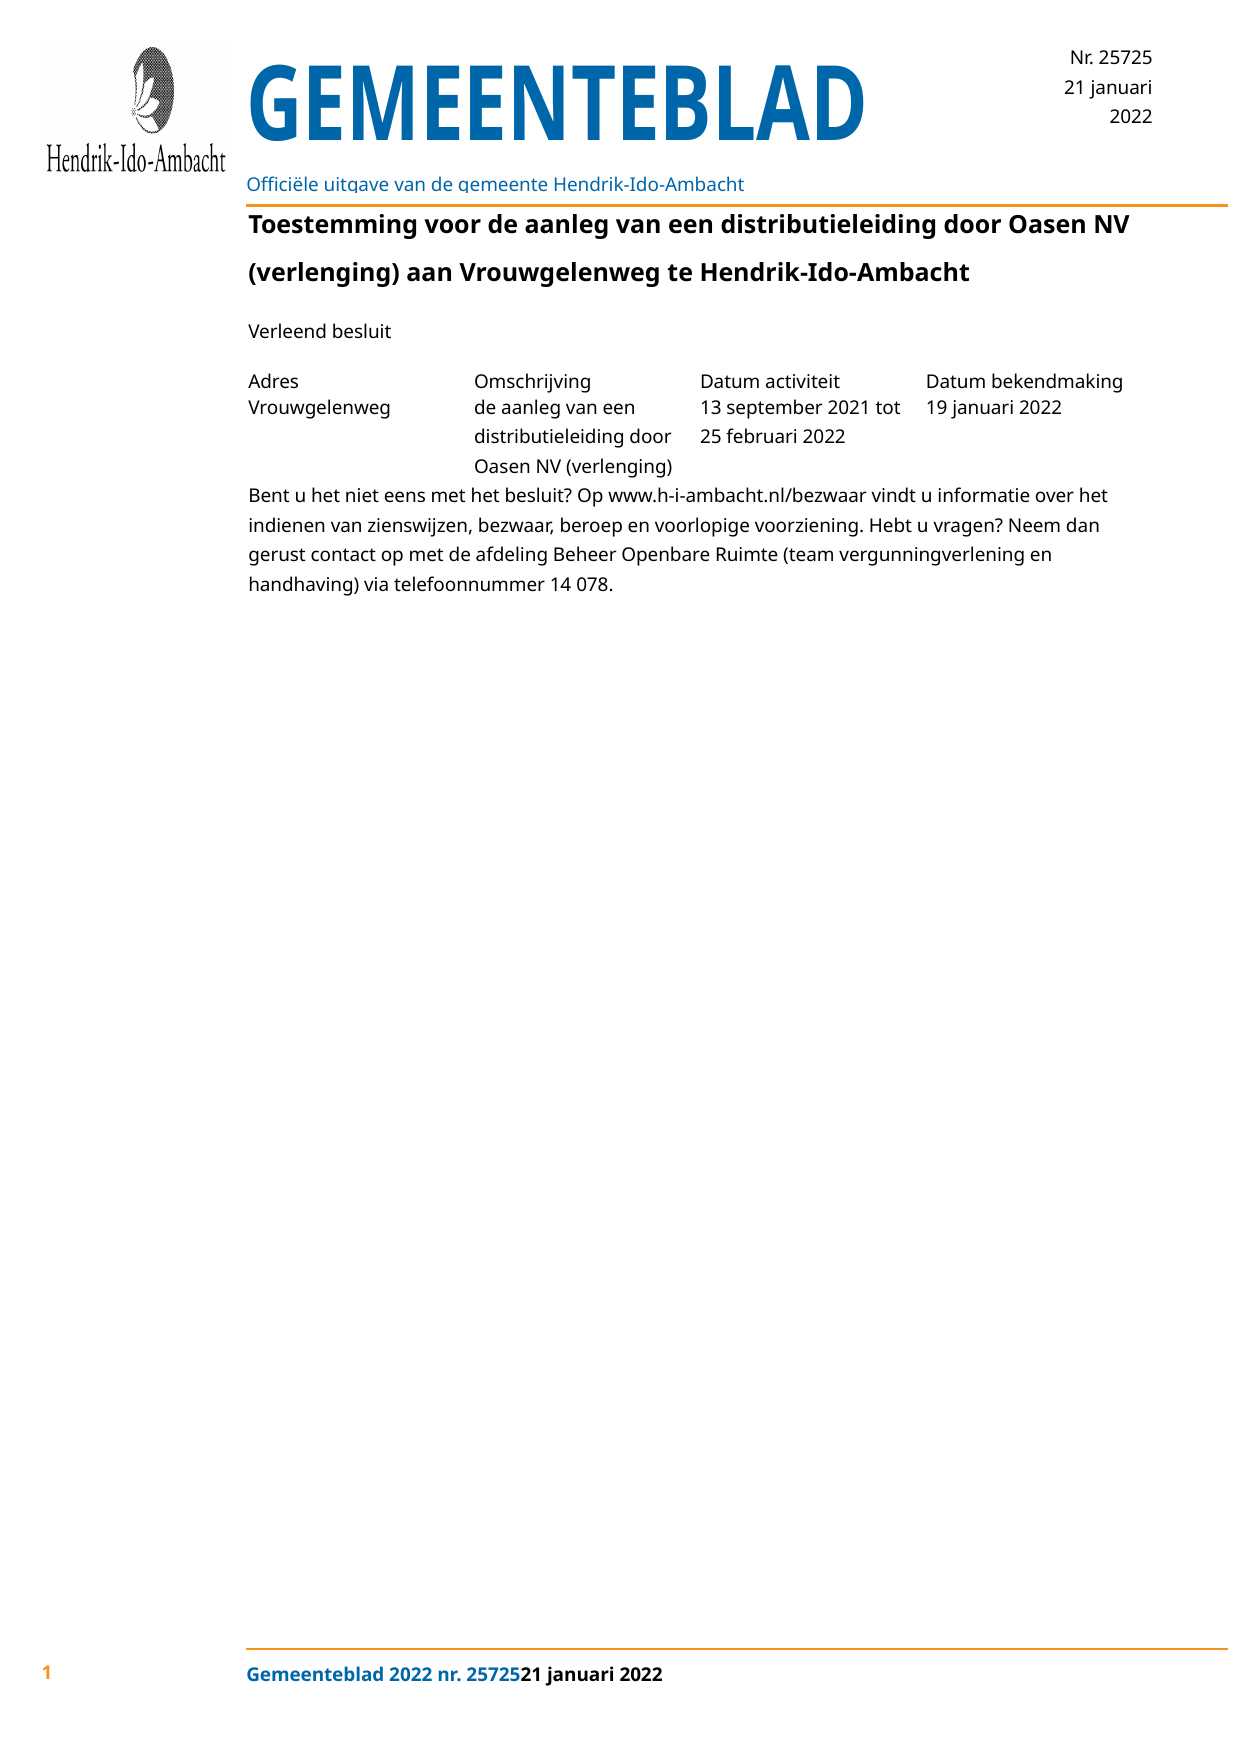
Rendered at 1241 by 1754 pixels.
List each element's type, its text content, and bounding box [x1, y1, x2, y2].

text Toestemming voor de aanleg van een distributieleiding door Oasen NV (verlenging) aan Vrouwgelenweg te Hendrik-Ido-Ambacht [248, 207, 1152, 288]
text Bent u het niet eens met het besluit? Op www.h-i-ambacht.nl/bezwaar vindt u informatie over het indienen van zienswijzen, bezwaar, beroep en voorlopige voorziening. Hebt u vragen? Neem dan gerust contact op met de afdeling Beheer Openbare Ruimte (team vergunningverlening en handhaving) via telefoonnummer 14 078. [248, 482, 1152, 597]
table_cell 19 januari 2022 [926, 394, 1152, 479]
table_cell de aanleg van een distributieleiding door Oasen NV (verlenging) [474, 394, 700, 479]
table_cell 13 september 2021 tot 25 februari 2022 [700, 394, 926, 479]
table_header Datum bekendmaking [926, 369, 1152, 394]
text Verleend besluit [248, 318, 1152, 344]
table_cell Vrouwgelenweg [248, 394, 474, 479]
table_header Omschrijving [474, 369, 700, 394]
table_header Adres [248, 369, 474, 394]
table_header Datum activiteit [700, 369, 926, 394]
picture [41, 47, 231, 172]
